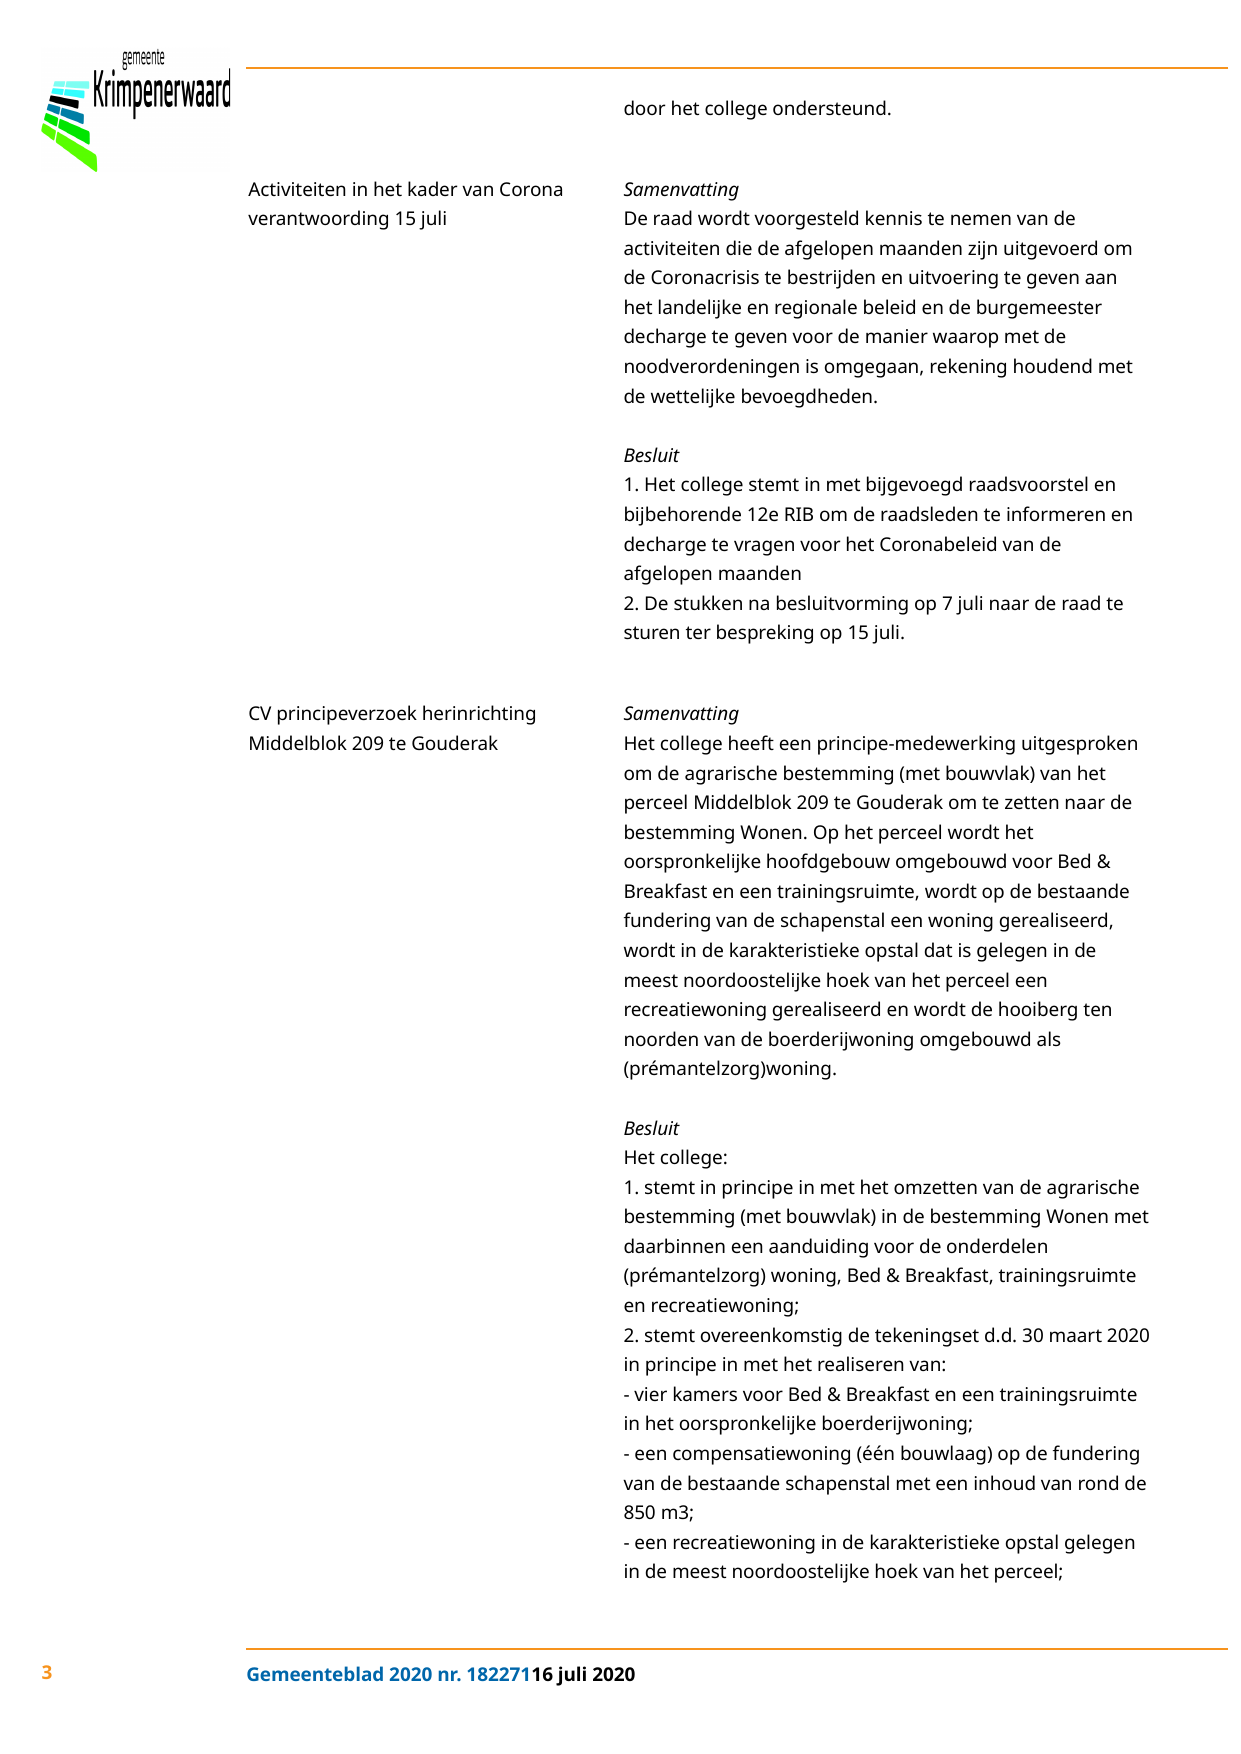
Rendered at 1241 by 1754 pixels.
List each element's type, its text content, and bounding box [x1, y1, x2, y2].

table_cell [623, 150, 1152, 176]
table_cell Activiteiten in het kader van Corona verantwoording 15 juli [248, 176, 623, 675]
table_cell [248, 675, 623, 701]
table_cell door het college ondersteund. [623, 95, 1152, 150]
table_cell [248, 95, 623, 150]
picture [41, 47, 231, 172]
table_cell [248, 150, 623, 176]
table_cell CV principeverzoek herinrichting Middelblok 209 te Gouderak [248, 701, 623, 1584]
table_cell [623, 675, 1152, 701]
table_cell Samenvatting De raad wordt voorgesteld kennis te nemen van de activiteiten die de afgelopen maanden zijn uitgevoerd om de Coronacrisis te bestrijden en uitvoering te geven aan het landelijke en regionale beleid en de burgemeester decharge te geven voor de manier waarop met de noodverordeningen is omgegaan, rekening houdend met de wettelijke bevoegdheden. Besluit 1. Het college stemt in met bijgevoegd raadsvoorstel en bijbehorende 12e RIB om de raadsleden te informeren en decharge te vragen voor het Coronabeleid van de afgelopen maanden 2. De stukken na besluitvorming op 7 juli naar de raad te sturen ter bespreking op 15 juli. [623, 176, 1152, 675]
table_cell Samenvatting Het college heeft een principe-medewerking uitgesproken om de agrarische bestemming (met bouwvlak) van het perceel Middelblok 209 te Gouderak om te zetten naar de bestemming Wonen. Op het perceel wordt het oorspronkelijke hoofdgebouw omgebouwd voor Bed & Breakfast en een trainingsruimte, wordt op de bestaande fundering van de schapenstal een woning gerealiseerd, wordt in de karakteristieke opstal dat is gelegen in de meest noordoostelijke hoek van het perceel een recreatiewoning gerealiseerd en wordt de hooiberg ten noorden van de boerderijwoning omgebouwd als (prémantelzorg)woning. Besluit Het college: 1. stemt in principe in met het omzetten van de agrarische bestemming (met bouwvlak) in de bestemming Wonen met daarbinnen een aanduiding voor de onderdelen (prémantelzorg) woning, Bed & Breakfast, trainingsruimte en recreatiewoning; 2. stemt overeenkomstig de tekeningset d.d. 30 maart 2020 in principe in met het realiseren van: - vier kamers voor Bed & Breakfast en een trainingsruimte in het oorspronkelijke boerderijwoning; - een compensatiewoning (één bouwlaag) op de fundering van de bestaande schapenstal met een inhoud van rond de 850 m3; - een recreatiewoning in de karakteristieke opstal gelegen in de meest noordoostelijke hoek van het perceel; [623, 701, 1152, 1584]
